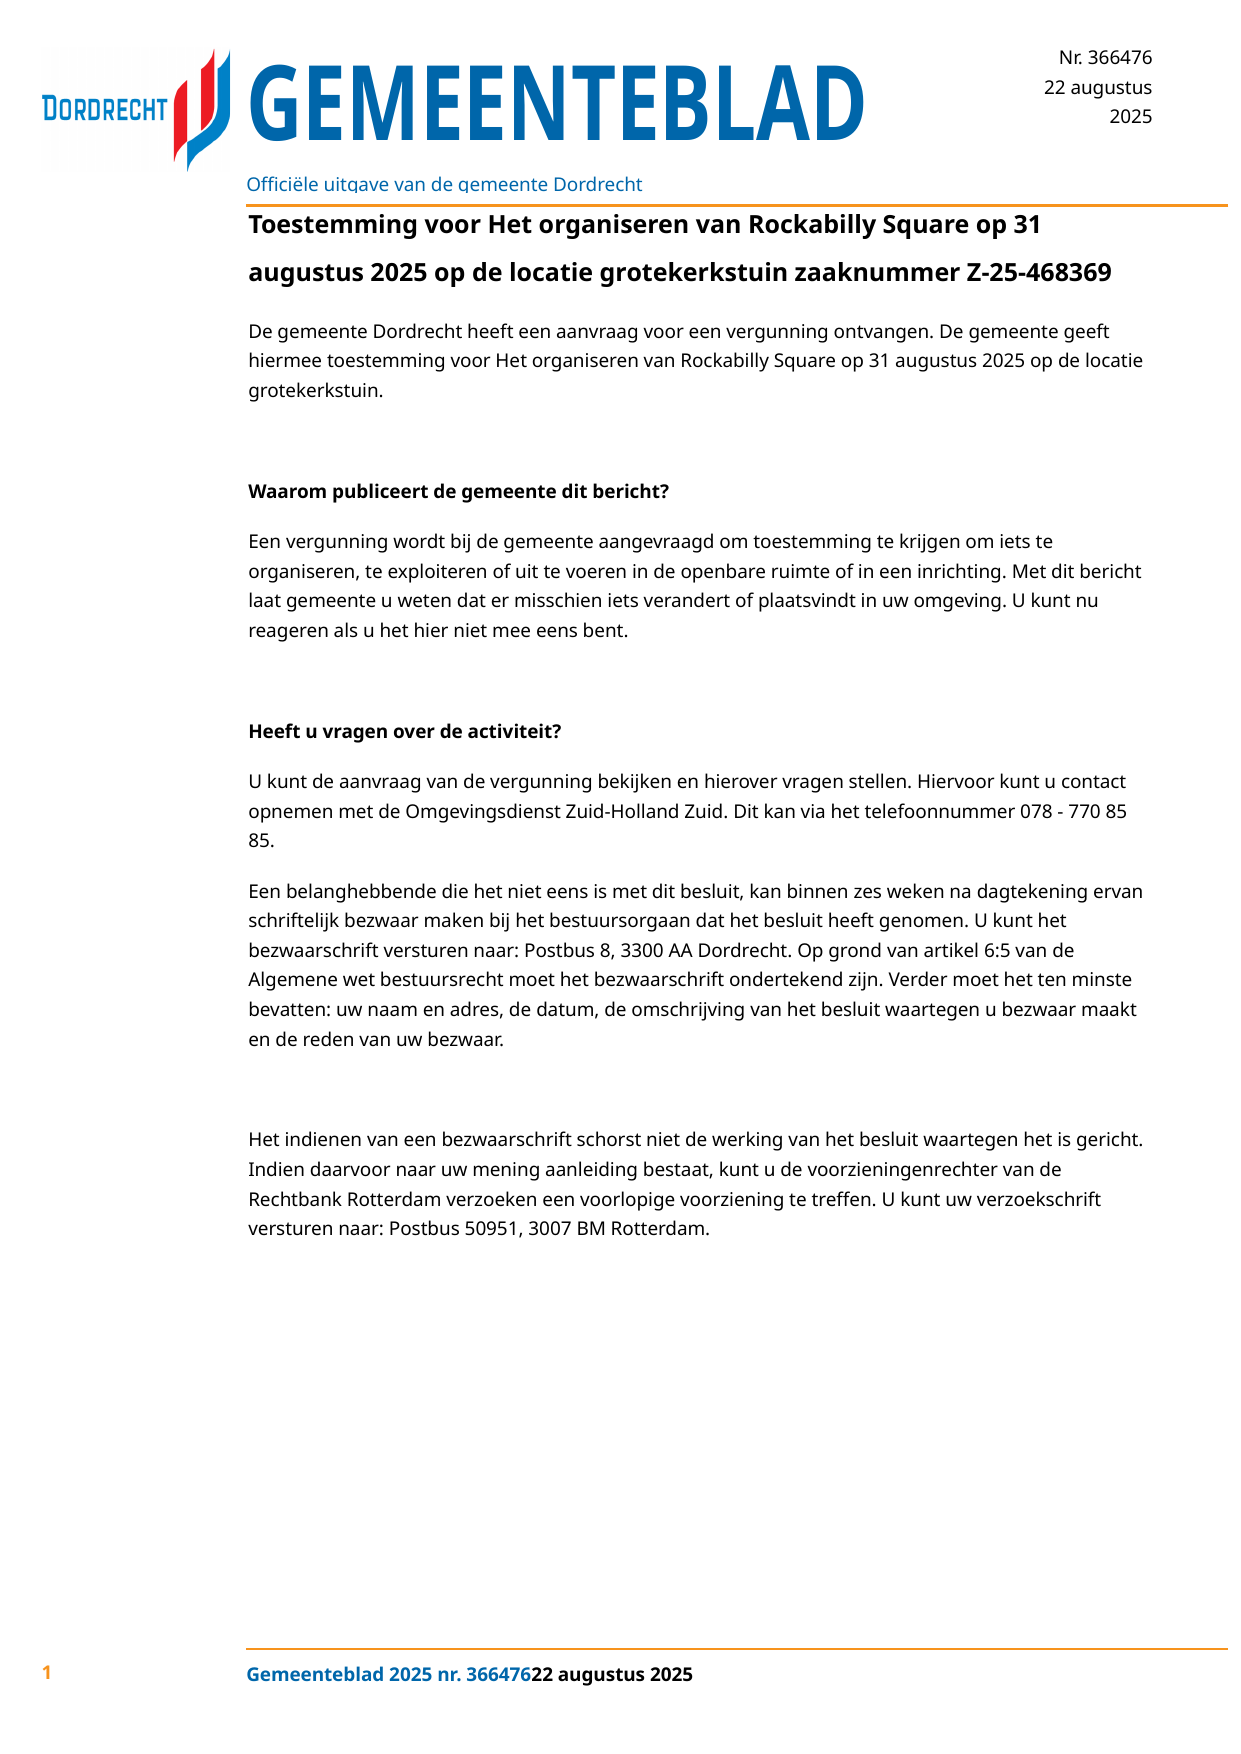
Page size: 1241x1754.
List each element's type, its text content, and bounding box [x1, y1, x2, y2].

text Toestemming voor Het organiseren van Rockabilly Square op 31 augustus 2025 op de locatie grotekerkstuin zaaknummer Z-25-468369 [248, 207, 1152, 288]
text Het indienen van een bezwaarschrift schorst niet de werking van het besluit waartegen het is gericht. Indien daarvoor naar uw mening aanleiding bestaat, kunt u de voorzieningenrechter van de Rechtbank Rotterdam verzoeken een voorlopige voorziening te treffen. U kunt uw verzoekschrift versturen naar: Postbus 50951, 3007 BM Rotterdam. [248, 1127, 1152, 1241]
text Heeft u vragen over de activiteit? [248, 718, 1152, 744]
picture [41, 47, 231, 172]
text U kunt de aanvraag van de vergunning bekijken en hierover vragen stellen. Hiervoor kunt u contact opnemen met de Omgevingsdienst Zuid-Holland Zuid. Dit kan via het telefoonnummer 078 - 770 85 85. [248, 768, 1152, 853]
text Een vergunning wordt bij de gemeente aangevraagd om toestemming te krijgen om iets te organiseren, te exploiteren of uit te voeren in de openbare ruimte of in een inrichting. Met dit bericht laat gemeente u weten dat er misschien iets verandert of plaatsvindt in uw omgeving. U kunt nu reageren als u het hier niet mee eens bent. [248, 528, 1152, 643]
text Waarom publiceert de gemeente dit bericht? [248, 478, 1152, 504]
text De gemeente Dordrecht heeft een aanvraag voor een vergunning ontvangen. De gemeente geeft hiermee toestemming voor Het organiseren van Rockabilly Square op 31 augustus 2025 op de locatie grotekerkstuin. [248, 318, 1152, 403]
text Een belanghebbende die het niet eens is met dit besluit, kan binnen zes weken na dagtekening ervan schriftelijk bezwaar maken bij het bestuursorgaan dat het besluit heeft genomen. U kunt het bezwaarschrift versturen naar: Postbus 8, 3300 AA Dordrecht. Op grond van artikel 6:5 van de Algemene wet bestuursrecht moet het bezwaarschrift ondertekend zijn. Verder moet het ten minste bevatten: uw naam en adres, de datum, de omschrijving van het besluit waartegen u bezwaar maakt en de reden van uw bezwaar. [248, 878, 1152, 1052]
